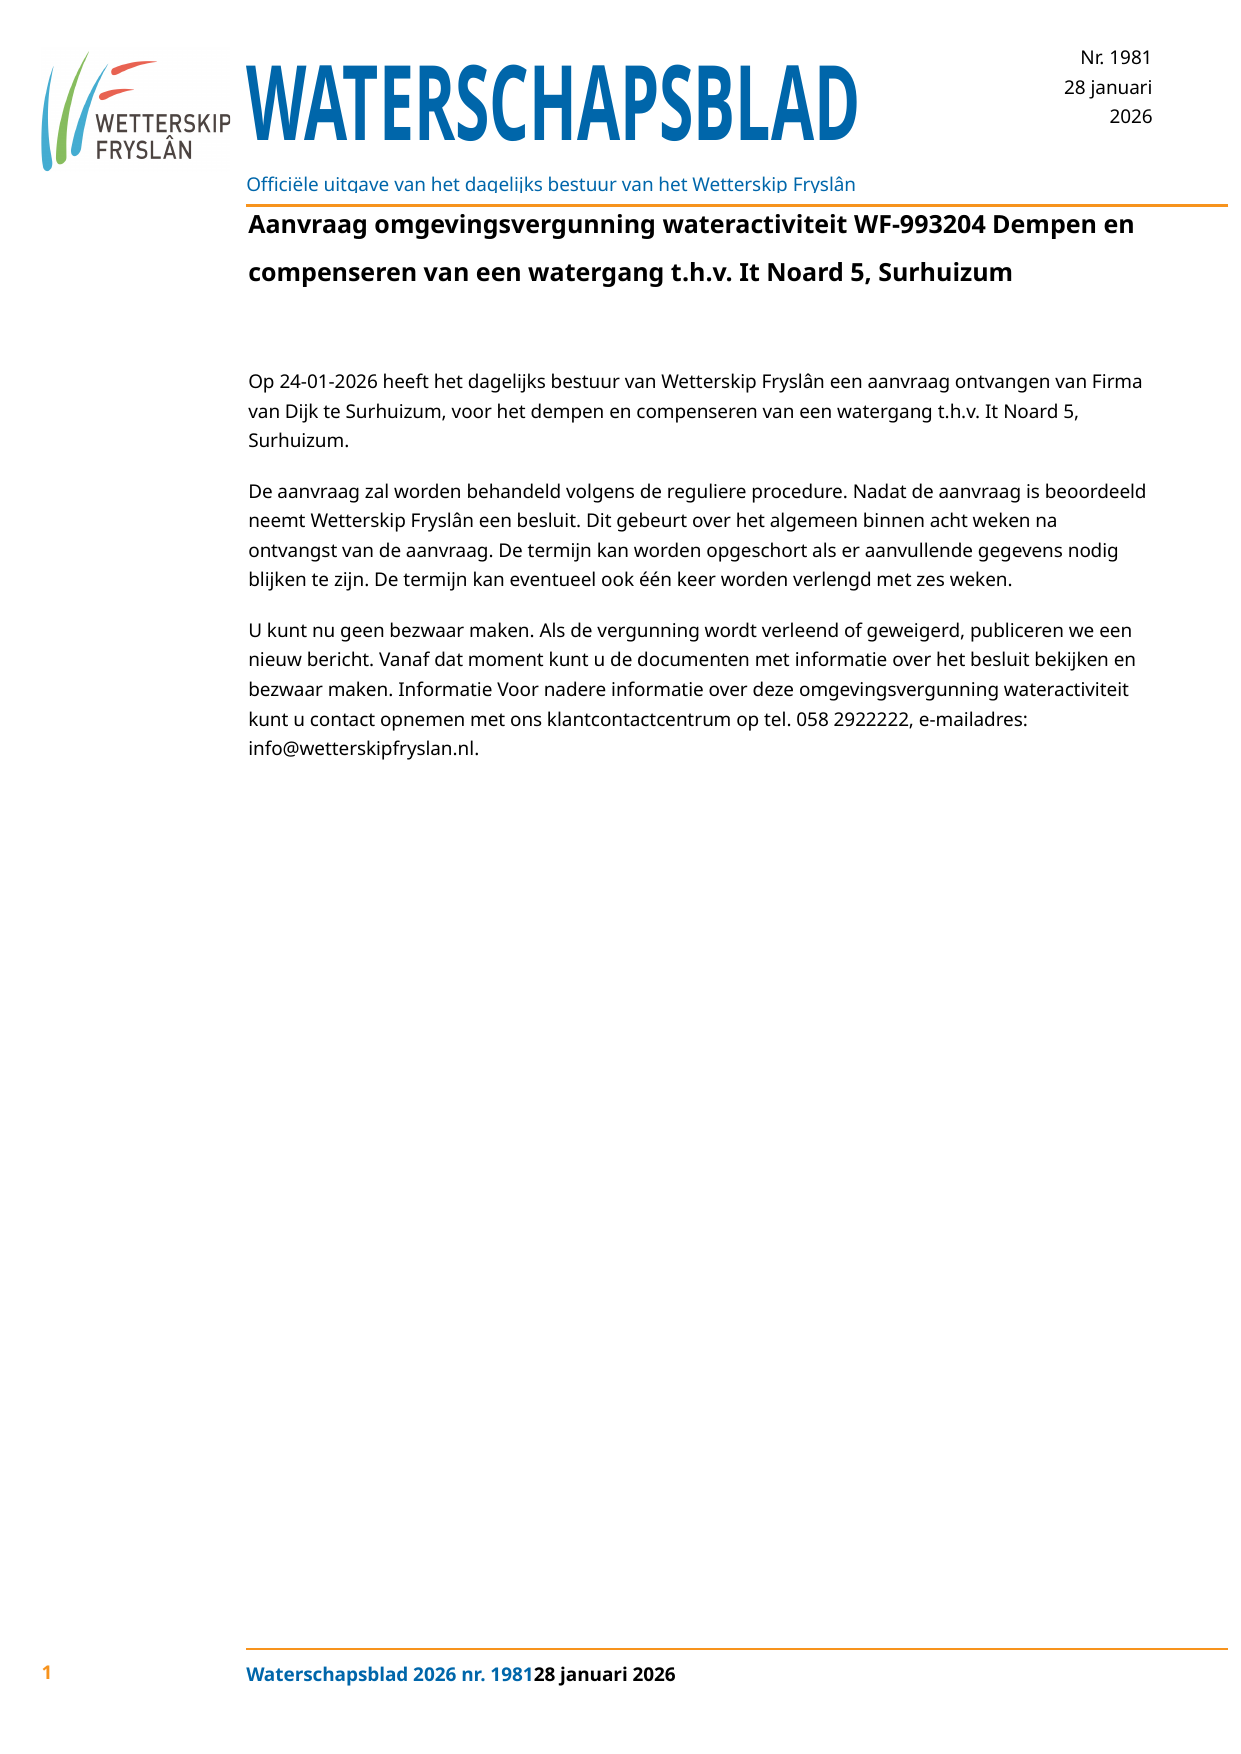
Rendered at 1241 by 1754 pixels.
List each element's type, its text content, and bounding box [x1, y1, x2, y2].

text U kunt nu geen bezwaar maken. Als de vergunning wordt verleend of geweigerd, publiceren we een nieuw bericht. Vanaf dat moment kunt u de documenten met informatie over het besluit bekijken en bezwaar maken. Informatie Voor nadere informatie over deze omgevingsvergunning wateractiviteit kunt u contact opnemen met ons klantcontactcentrum op tel. 058 2922222, e-mailadres: info@wetterskipfryslan.nl. [248, 617, 1152, 761]
picture [41, 47, 231, 172]
text Aanvraag omgevingsvergunning wateractiviteit WF-993204 Dempen en compenseren van een watergang t.h.v. It Noard 5, Surhuizum [248, 207, 1152, 288]
text Op 24-01-2026 heeft het dagelijks bestuur van Wetterskip Fryslân een aanvraag ontvangen van Firma van Dijk te Surhuizum, voor het dempen en compenseren van een watergang t.h.v. It Noard 5, Surhuizum. [248, 368, 1152, 453]
text De aanvraag zal worden behandeld volgens de reguliere procedure. Nadat de aanvraag is beoordeeld neemt Wetterskip Fryslân een besluit. Dit gebeurt over het algemeen binnen acht weken na ontvangst van de aanvraag. De termijn kan worden opgeschort als er aanvullende gegevens nodig blijken te zijn. De termijn kan eventueel ook één keer worden verlengd met zes weken. [248, 478, 1152, 592]
